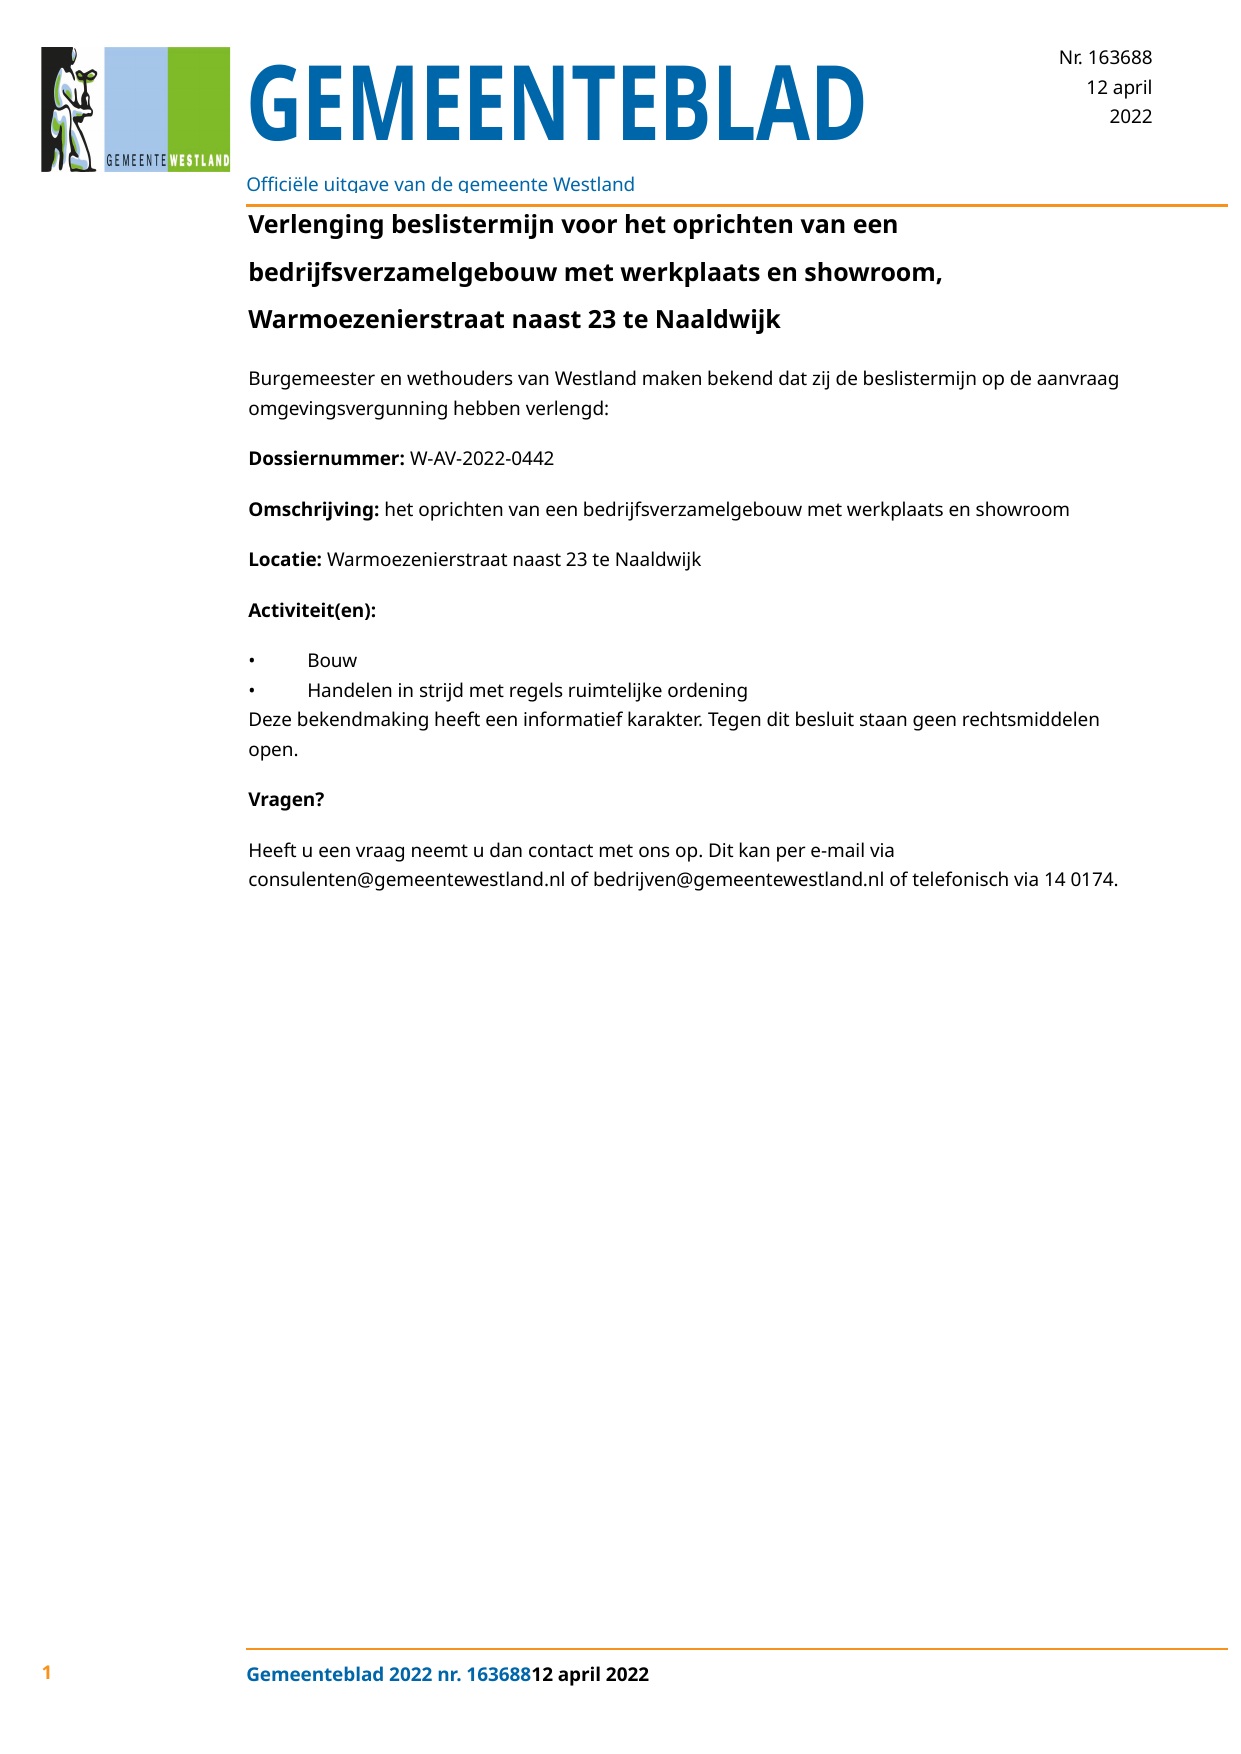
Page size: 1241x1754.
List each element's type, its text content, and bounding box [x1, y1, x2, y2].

list Bouw [248, 647, 1152, 673]
list Handelen in strijd met regels ruimtelijke ordening [248, 677, 1152, 702]
picture [41, 47, 231, 172]
text Deze bekendmaking heeft een informatief karakter. Tegen dit besluit staan geen rechtsmiddelen open. [248, 706, 1152, 762]
text Dossiernummer: W-AV-2022-0442 [248, 446, 1152, 471]
text Verlenging beslistermijn voor het oprichten van een bedrijfsverzamelgebouw met werkplaats en showroom, Warmoezenierstraat naast 23 te Naaldwijk [248, 207, 1152, 336]
text Burgemeester en wethouders van Westland maken bekend dat zij de beslistermijn op de aanvraag omgevingsvergunning hebben verlengd: [248, 366, 1152, 421]
text Heeft u een vraag neemt u dan contact met ons op. Dit kan per e-mail via consulenten@gemeentewestland.nl of bedrijven@gemeentewestland.nl of telefonisch via 14 0174. [248, 837, 1152, 892]
text Locatie: Warmoezenierstraat naast 23 te Naaldwijk [248, 546, 1152, 572]
text Omschrijving: het oprichten van een bedrijfsverzamelgebouw met werkplaats en showroom [248, 496, 1152, 522]
text Activiteit(en): [248, 597, 1152, 622]
text Vragen? [248, 786, 1152, 812]
